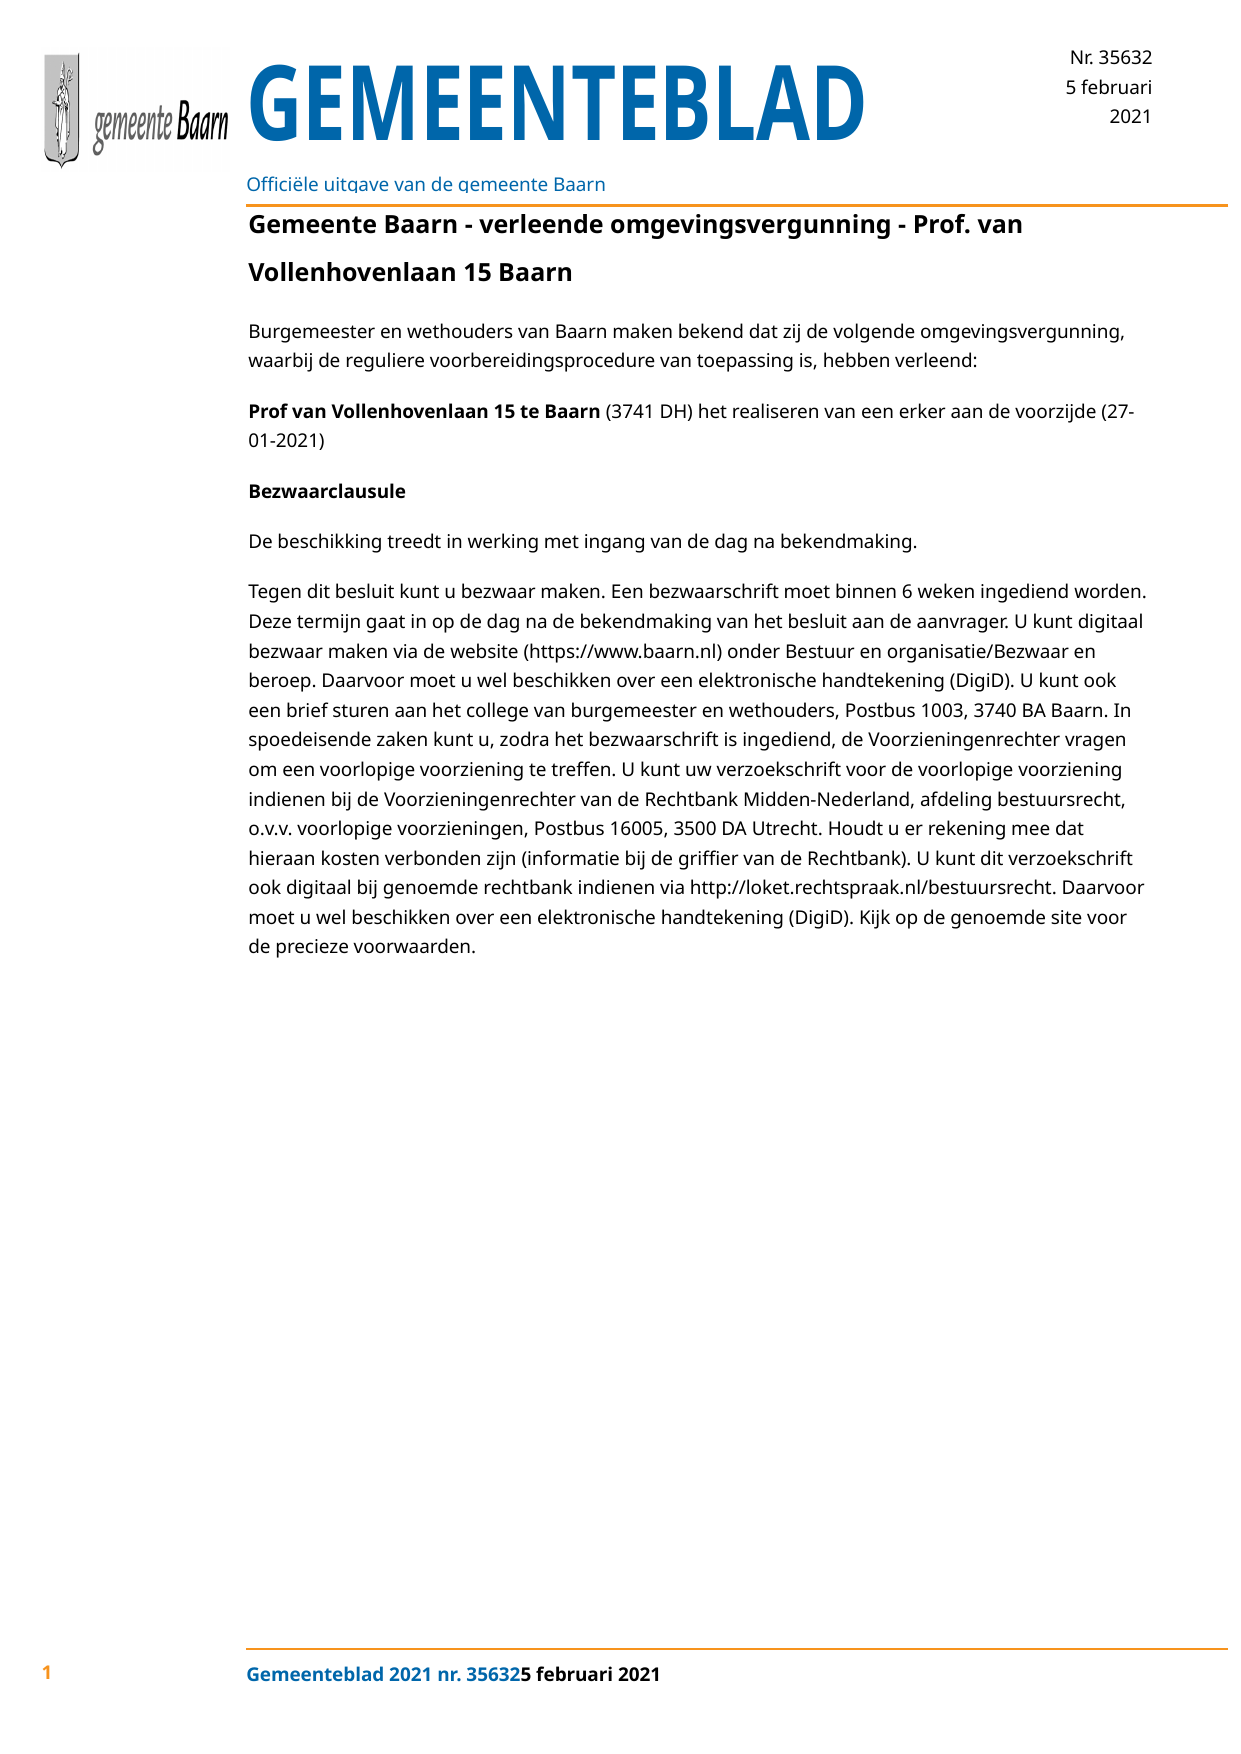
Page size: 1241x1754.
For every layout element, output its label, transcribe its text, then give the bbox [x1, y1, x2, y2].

text Bezwaarclausule [248, 478, 1152, 504]
picture [41, 47, 231, 172]
text De beschikking treedt in werking met ingang van de dag na bekendmaking. [248, 528, 1152, 554]
text Prof van Vollenhovenlaan 15 te Baarn (3741 DH) het realiseren van een erker aan de voorzijde (27-01-2021) [248, 398, 1152, 453]
text Gemeente Baarn - verleende omgevingsvergunning - Prof. van Vollenhovenlaan 15 Baarn [248, 207, 1152, 288]
text Tegen dit besluit kunt u bezwaar maken. Een bezwaarschrift moet binnen 6 weken ingediend worden. Deze termijn gaat in op de dag na de bekendmaking van het besluit aan de aanvrager. U kunt digitaal bezwaar maken via de website (https://www.baarn.nl) onder Bestuur en organisatie/Bezwaar en beroep. Daarvoor moet u wel beschikken over een elektronische handtekening (DigiD). U kunt ook een brief sturen aan het college van burgemeester en wethouders, Postbus 1003, 3740 BA Baarn. In spoedeisende zaken kunt u, zodra het bezwaarschrift is ingediend, de Voorzieningenrechter vragen om een voorlopige voorziening te treffen. U kunt uw verzoekschrift voor de voorlopige voorziening indienen bij de Voorzieningenrechter van de Rechtbank Midden-Nederland, afdeling bestuursrecht, o.v.v. voorlopige voorzieningen, Postbus 16005, 3500 DA Utrecht. Houdt u er rekening mee dat hieraan kosten verbonden zijn (informatie bij de griffier van de Rechtbank). U kunt dit verzoekschrift ook digitaal bij genoemde rechtbank indienen via http://loket.rechtspraak.nl/bestuursrecht. Daarvoor moet u wel beschikken over een elektronische handtekening (DigiD). Kijk op de genoemde site voor de precieze voorwaarden. [248, 579, 1152, 959]
text Burgemeester en wethouders van Baarn maken bekend dat zij de volgende omgevingsvergunning, waarbij de reguliere voorbereidingsprocedure van toepassing is, hebben verleend: [248, 318, 1152, 373]
